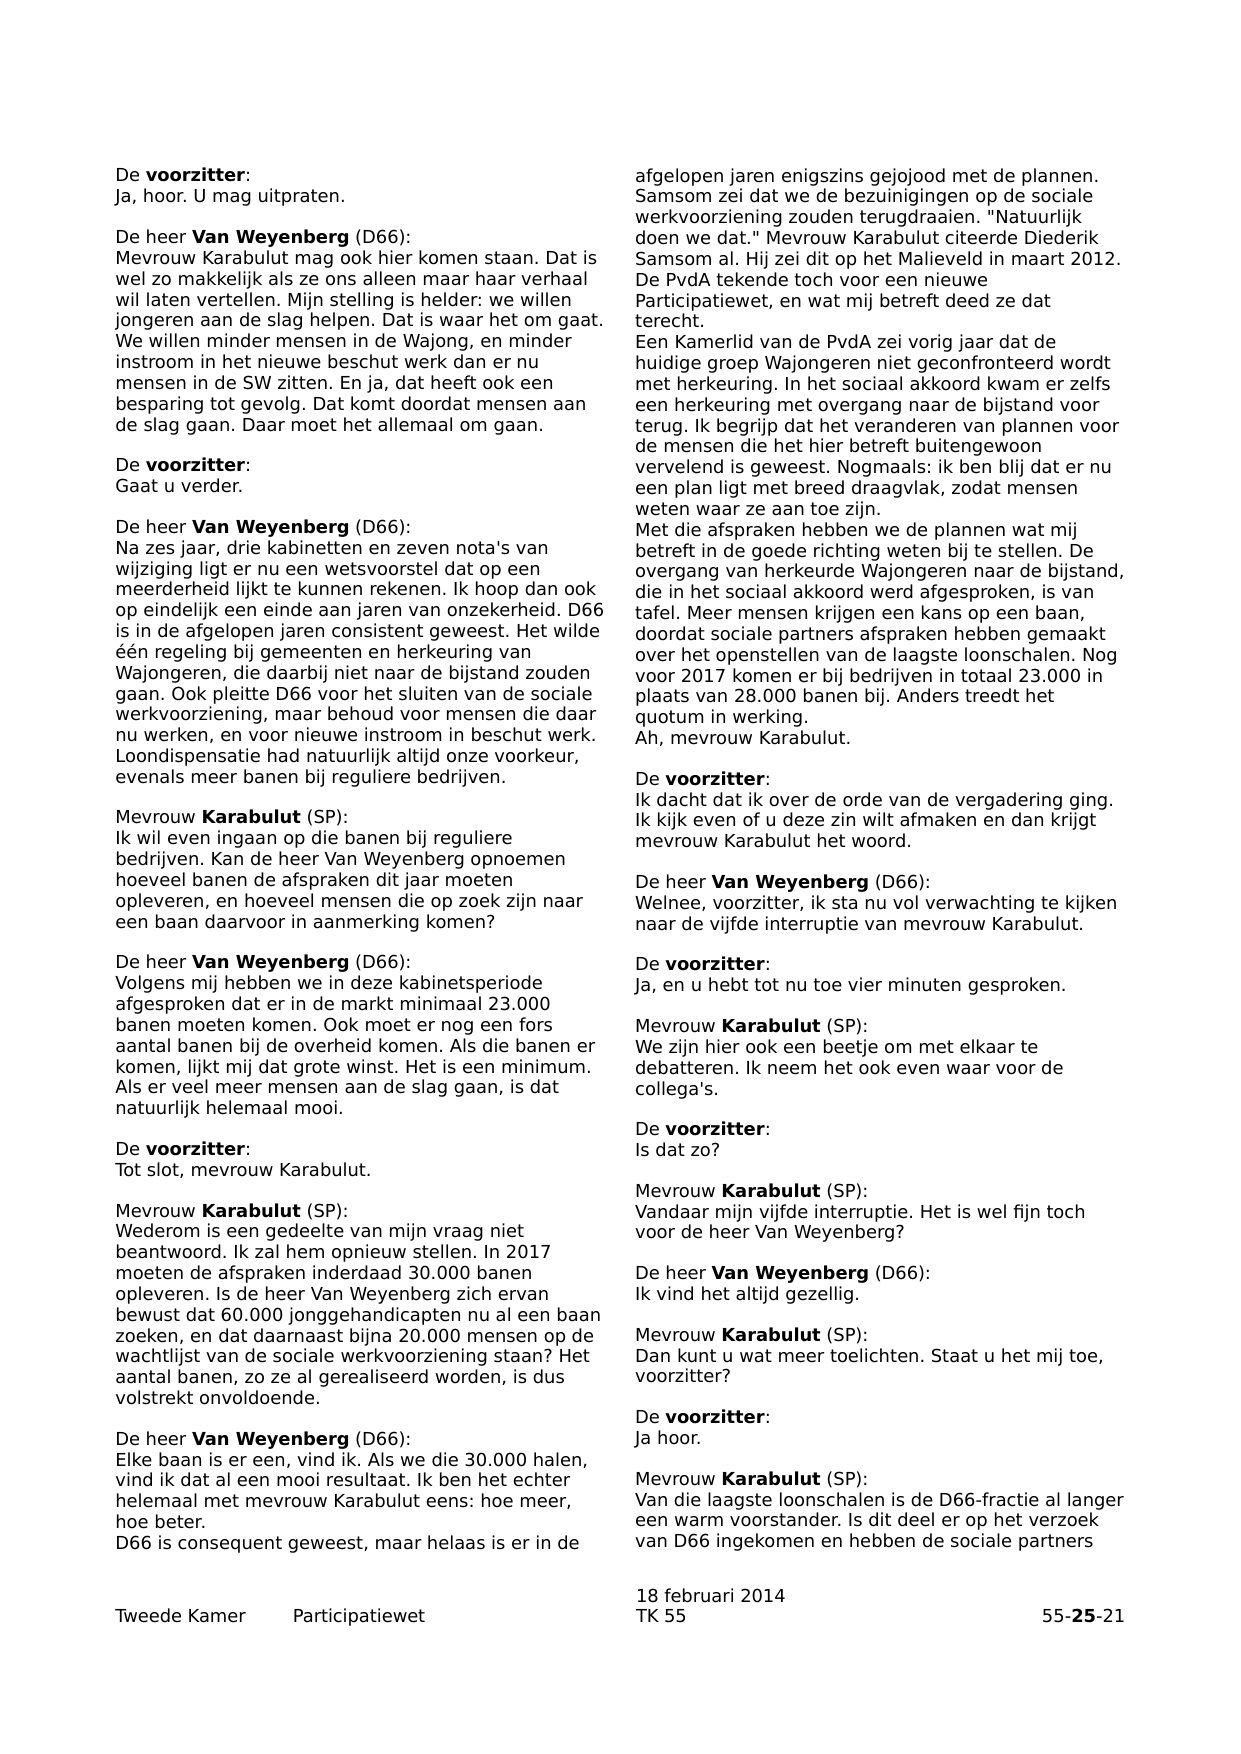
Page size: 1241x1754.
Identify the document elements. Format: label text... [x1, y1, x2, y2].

text Na zes jaar, drie kabinetten en zeven nota's van wijziging ligt er nu een wetsvoorstel dat op een meerderheid lijkt te kunnen rekenen. Ik hoop dan ook op eindelijk een einde aan jaren van onzekerheid. D66 is in de afgelopen jaren consistent geweest. Het wilde één regeling bij gemeenten en herkeuring van Wajongeren, die daarbij niet naar de bijstand zouden gaan. Ook pleitte D66 voor het sluiten van de sociale werkvoorziening, maar behoud voor mensen die daar nu werken, en voor nieuwe instroom in beschut werk. Loondispensatie had natuurlijk altijd onze voorkeur, evenals meer banen bij reguliere bedrijven. [115, 537, 605, 787]
text Dan kunt u wat meer toelichten. Staat u het mij toe, voorzitter? [635, 1345, 1125, 1387]
text De voorzitter: [635, 954, 1125, 975]
text Ja, hoor. U mag uitpraten. [115, 186, 605, 207]
text Mevrouw Karabulut (SP): [635, 1016, 1125, 1037]
text Ik vind het altijd gezellig. [635, 1284, 1125, 1304]
text De voorzitter: [115, 1139, 605, 1159]
text Tot slot, mevrouw Karabulut. [115, 1159, 605, 1180]
text We zijn hier ook een beetje om met elkaar te debatteren. Ik neem het ook even waar voor de collega's. [635, 1037, 1125, 1099]
text Mevrouw Karabulut (SP): [635, 1324, 1125, 1345]
text De heer Van Weyenberg (D66): [635, 1263, 1125, 1284]
text Mevrouw Karabulut (SP): [635, 1468, 1125, 1489]
text Welnee, voorzitter, ik sta nu vol verwachting te kijken naar de vijfde interruptie van mevrouw Karabulut. [635, 893, 1125, 934]
text Mevrouw Karabulut (SP): [635, 1181, 1125, 1201]
text Is dat zo? [635, 1140, 1125, 1161]
text Elke baan is er een, vind ik. Als we die 30.000 halen, vind ik dat al een mooi resultaat. Ik ben het echter helemaal met mevrouw Karabulut eens: hoe meer, hoe beter. [115, 1449, 605, 1533]
text Ik dacht dat ik over de orde van de vergadering ging. Ik kijk even of u deze zin wilt afmaken en dan krijgt mevrouw Karabulut het woord. [635, 789, 1125, 852]
text afgelopen jaren enigszins gejojood met de plannen. Samsom zei dat we de bezuinigingen op de sociale werkvoorziening zouden terugdraaien. "Natuurlijk doen we dat." Mevrouw Karabulut citeerde Diederik Samsom al. Hij zei dit op het Malieveld in maart 2012. De PvdA tekende toch voor een nieuwe Participatiewet, en wat mij betreft deed ze dat terecht. [635, 165, 1125, 332]
text De voorzitter: [635, 769, 1125, 789]
text Volgens mij hebben we in deze kabinetsperiode afgesproken dat er in de markt minimaal 23.000 banen moeten komen. Ook moet er nog een fors aantal banen bij de overheid komen. Als die banen er komen, lijkt mij dat grote winst. Het is een minimum. Als er veel meer mensen aan de slag gaan, is dat natuurlijk helemaal mooi. [115, 973, 605, 1119]
text De voorzitter: [635, 1119, 1125, 1140]
text De voorzitter: [115, 455, 605, 476]
text Mevrouw Karabulut mag ook hier komen staan. Dat is wel zo makkelijk als ze ons alleen maar haar verhaal wil laten vertellen. Mijn stelling is helder: we willen jongeren aan de slag helpen. Dat is waar het om gaat. We willen minder mensen in de Wajong, en minder instroom in het nieuwe beschut werk dan er nu mensen in de SW zitten. En ja, dat heeft ook een besparing tot gevolg. Dat komt doordat mensen aan de slag gaan. Daar moet het allemaal om gaan. [115, 248, 605, 435]
text Mevrouw Karabulut (SP): [115, 807, 605, 828]
text Met die afspraken hebben we de plannen wat mij betreft in de goede richting weten bij te stellen. De overgang van herkeurde Wajongeren naar de bijstand, die in het sociaal akkoord werd afgesproken, is van tafel. Meer mensen krijgen een kans op een baan, doordat sociale partners afspraken hebben gemaakt over het openstellen van de laagste loonschalen. Nog voor 2017 komen er bij bedrijven in totaal 23.000 in plaats van 28.000 banen bij. Anders treedt het quotum in werking. [635, 519, 1125, 728]
text Van die laagste loonschalen is de D66-fractie al langer een warm voorstander. Is dit deel er op het verzoek van D66 ingekomen en hebben de sociale partners [635, 1489, 1125, 1552]
text Wederom is een gedeelte van mijn vraag niet beantwoord. Ik zal hem opnieuw stellen. In 2017 moeten de afspraken inderdaad 30.000 banen opleveren. Is de heer Van Weyenberg zich ervan bewust dat 60.000 jonggehandicapten nu al een baan zoeken, en dat daarnaast bijna 20.000 mensen op de wachtlijst van de sociale werkvoorziening staan? Het aantal banen, zo ze al gerealiseerd worden, is dus volstrekt onvoldoende. [115, 1221, 605, 1409]
text Mevrouw Karabulut (SP): [115, 1200, 605, 1221]
text Ah, mevrouw Karabulut. [635, 728, 1125, 749]
text Ja hoor. [635, 1428, 1125, 1448]
text De heer Van Weyenberg (D66): [635, 872, 1125, 893]
text Ja, en u hebt tot nu toe vier minuten gesproken. [635, 975, 1125, 996]
text De heer Van Weyenberg (D66): [115, 1429, 605, 1449]
text De heer Van Weyenberg (D66): [115, 952, 605, 973]
text Ik wil even ingaan op die banen bij reguliere bedrijven. Kan de heer Van Weyenberg opnoemen hoeveel banen de afspraken dit jaar moeten opleveren, en hoeveel mensen die op zoek zijn naar een baan daarvoor in aanmerking komen? [115, 828, 605, 932]
text De heer Van Weyenberg (D66): [115, 227, 605, 248]
text Vandaar mijn vijfde interruptie. Het is wel fijn toch voor de heer Van Weyenberg? [635, 1201, 1125, 1243]
text De heer Van Weyenberg (D66): [115, 517, 605, 537]
text De voorzitter: [635, 1407, 1125, 1428]
text Een Kamerlid van de PvdA zei vorig jaar dat de huidige groep Wajongeren niet geconfronteerd wordt met herkeuring. In het sociaal akkoord kwam er zelfs een herkeuring met overgang naar de bijstand voor terug. Ik begrijp dat het veranderen van plannen voor de mensen die het hier betreft buitengewoon vervelend is geweest. Nogmaals: ik ben blij dat er nu een plan ligt met breed draagvlak, zodat mensen weten waar ze aan toe zijn. [635, 332, 1125, 519]
text De voorzitter: [115, 165, 605, 186]
text D66 is consequent geweest, maar helaas is er in de [115, 1533, 605, 1553]
text Gaat u verder. [115, 476, 605, 497]
